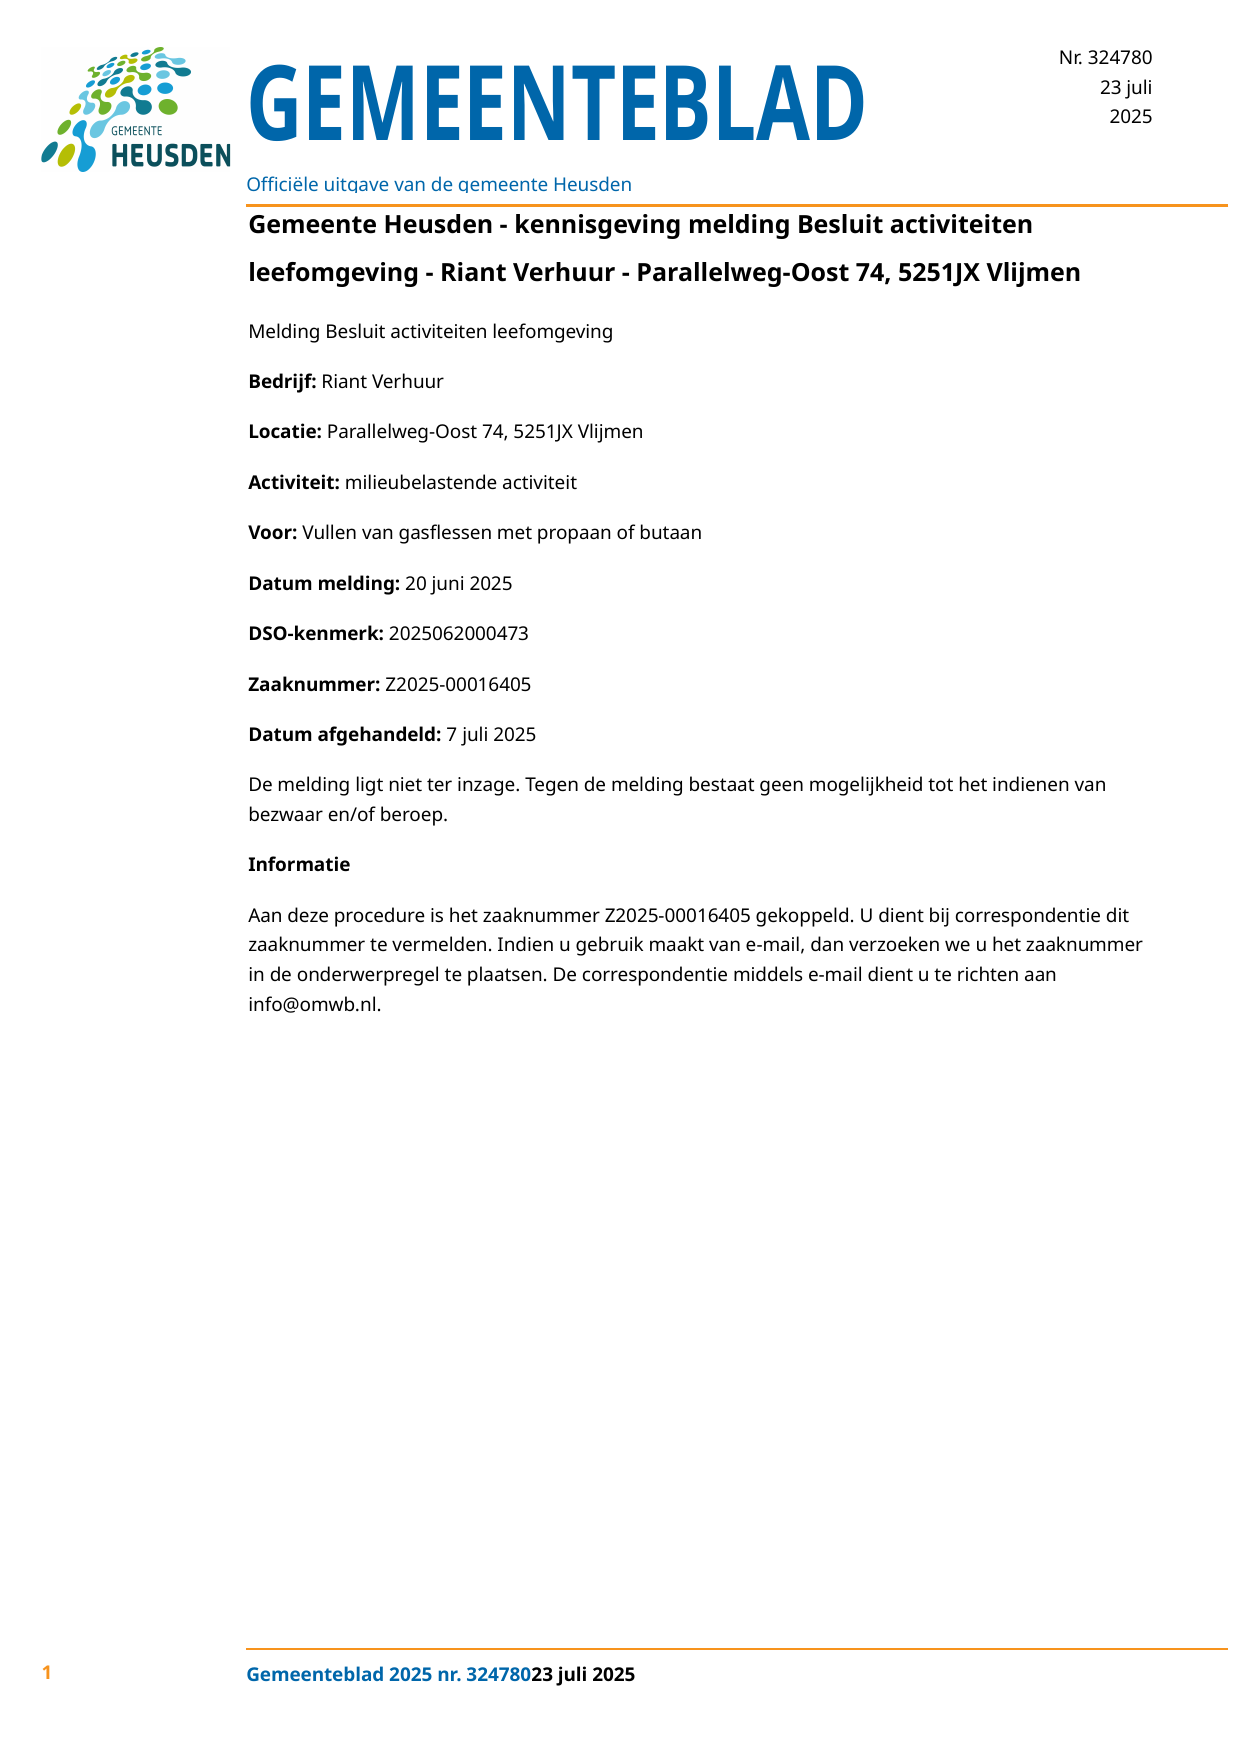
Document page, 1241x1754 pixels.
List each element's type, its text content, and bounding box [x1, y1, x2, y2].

text Voor: Vullen van gasflessen met propaan of butaan [248, 519, 1152, 545]
text DSO-kenmerk: 2025062000473 [248, 620, 1152, 646]
text Datum afgehandeld: 7 juli 2025 [248, 721, 1152, 747]
text Gemeente Heusden - kennisgeving melding Besluit activiteiten leefomgeving - Riant Verhuur - Parallelweg-Oost 74, 5251JX Vlijmen [248, 207, 1152, 288]
text De melding ligt niet ter inzage. Tegen de melding bestaat geen mogelijkheid tot het indienen van bezwaar en/of beroep. [248, 772, 1152, 827]
picture [41, 47, 231, 172]
text Zaaknummer: Z2025-00016405 [248, 671, 1152, 697]
text Activiteit: milieubelastende activiteit [248, 469, 1152, 495]
text Melding Besluit activiteiten leefomgeving [248, 318, 1152, 344]
text Datum melding: 20 juni 2025 [248, 570, 1152, 596]
text Aan deze procedure is het zaaknummer Z2025-00016405 gekoppeld. U dient bij correspondentie dit zaaknummer te vermelden. Indien u gebruik maakt van e-mail, dan verzoeken we u het zaaknummer in de onderwerpregel te plaatsen. De correspondentie middels e-mail dient u te richten aan info@omwb.nl. [248, 902, 1152, 1017]
text Locatie: Parallelweg-Oost 74, 5251JX Vlijmen [248, 419, 1152, 444]
text Bedrijf: Riant Verhuur [248, 368, 1152, 394]
text Informatie [248, 852, 1152, 877]
